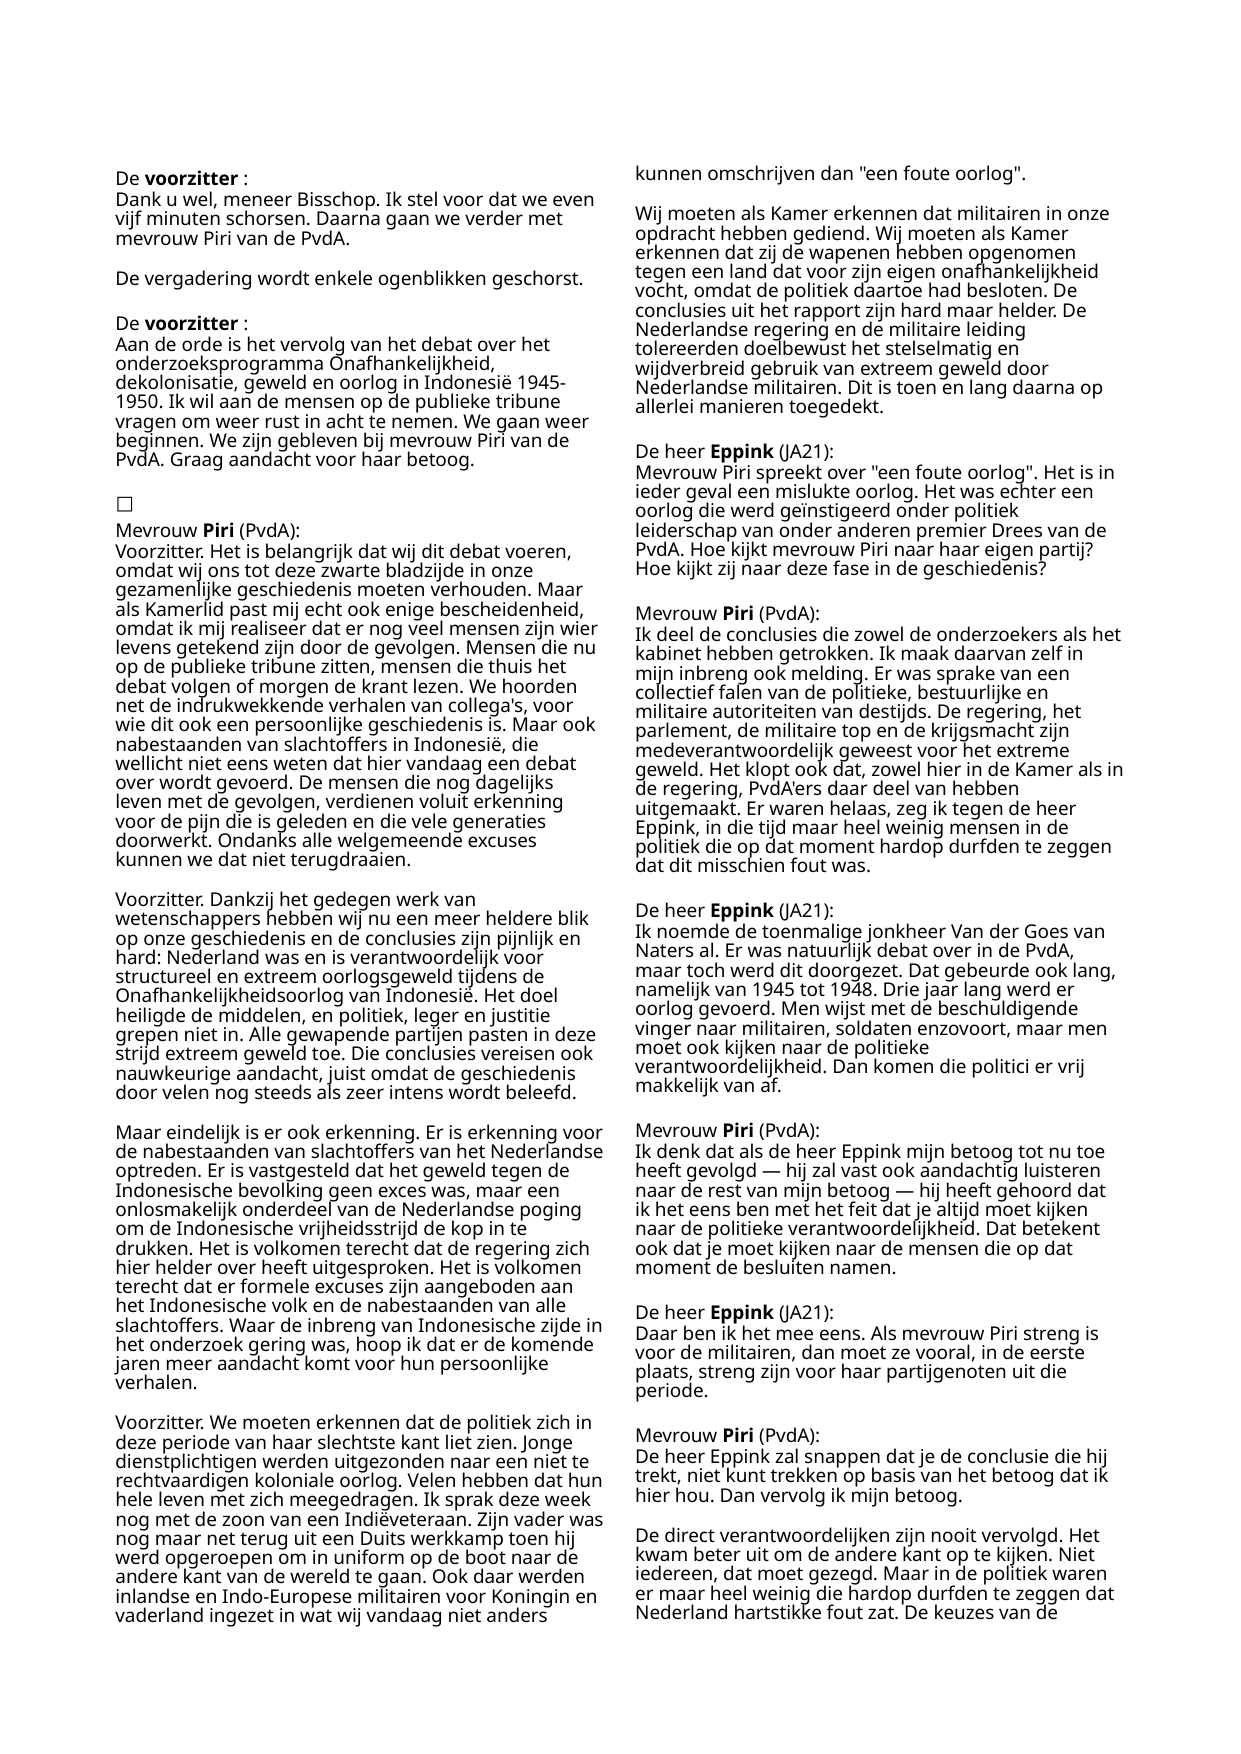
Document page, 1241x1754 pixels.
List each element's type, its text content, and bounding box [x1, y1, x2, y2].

text Ik denk dat als de heer Eppink mijn betoog tot nu toe heeft gevolgd — hij zal vast ook aandachtig luisteren naar de rest van mijn betoog — hij heeft gehoord dat ik het eens ben met het feit dat je altijd moet kijken naar de politieke verantwoordelijkheid. Dat betekent ook dat je moet kijken naar de mensen die op dat moment de besluiten namen. [635, 1143, 1125, 1278]
text De vergadering wordt enkele ogenblikken geschorst. [115, 270, 605, 289]
text Voorzitter. We moeten erkennen dat de politiek zich in deze periode van haar slechtste kant liet zien. Jonge dienstplichtigen werden uitgezonden naar een niet te rechtvaardigen koloniale oorlog. Velen hebben dat hun hele leven met zich meegedragen. Ik sprak deze week nog met de zoon van een Indiëveteraan. Zijn vader was nog maar net terug uit een Duits werkkamp toen hij werd opgeroepen om in uniform op de boot naar de andere kant van de wereld te gaan. Ook daar werden inlandse en Indo-Europese militairen voor Koningin en vaderland ingezet in wat wij vandaag niet anders [115, 1414, 605, 1626]
text Wij moeten als Kamer erkennen dat militairen in onze opdracht hebben gediend. Wij moeten als Kamer erkennen dat zij de wapenen hebben opgenomen tegen een land dat voor zijn eigen onafhankelijkheid vocht, omdat de politiek daartoe had besloten. De conclusies uit het rapport zijn hard maar helder. De Nederlandse regering en de militaire leiding tolereerden doelbewust het stelselmatig en wijdverbreid gebruik van extreem geweld door Nederlandse militairen. Dit is toen en lang daarna op allerlei manieren toegedekt. [635, 205, 1125, 417]
text De voorzitter : [115, 310, 605, 336]
text Voorzitter. Het is belangrijk dat wij dit debat voeren, omdat wij ons tot deze zwarte bladzijde in onze gezamenlijke geschiedenis moeten verhouden. Maar als Kamerlid past mij echt ook enige bescheidenheid, omdat ik mij realiseer dat er nog veel mensen zijn wier levens getekend zijn door de gevolgen. Mensen die nu op de publieke tribune zitten, mensen die thuis het debat volgen of morgen de krant lezen. We hoorden net de indrukwekkende verhalen van collega's, voor wie dit ook een persoonlijke geschiedenis is. Maar ook nabestaanden van slachtoffers in Indonesië, die wellicht niet eens weten dat hier vandaag een debat over wordt gevoerd. De mensen die nog dagelijks leven met de gevolgen, verdienen voluit erkenning voor de pijn die is geleden en die vele generaties doorwerkt. Ondanks alle welgemeende excuses kunnen we dat niet terugdraaien. [115, 543, 605, 870]
text ⬜ [115, 491, 605, 517]
text Mevrouw Piri (PvdA): [115, 517, 605, 543]
text Mevrouw Piri (PvdA): [635, 1422, 1125, 1448]
text Daar ben ik het mee eens. Als mevrouw Piri streng is voor de militairen, dan moet ze vooral, in de eerste plaats, streng zijn voor haar partijgenoten uit die periode. [635, 1324, 1125, 1402]
text Mevrouw Piri (PvdA): [635, 600, 1125, 626]
text Mevrouw Piri spreekt over "een foute oorlog". Het is in ieder geval een mislukte oorlog. Het was echter een oorlog die werd geïnstigeerd onder politiek leiderschap van onder anderen premier Drees van de PvdA. Hoe kijkt mevrouw Piri naar haar eigen partij? Hoe kijkt zij naar deze fase in de geschiedenis? [635, 464, 1125, 579]
text Aan de orde is het vervolg van het debat over het onderzoeksprogramma Onafhankelijkheid, dekolonisatie, geweld en oorlog in Indonesië 1945-1950. Ik wil aan de mensen op de publieke tribune vragen om weer rust in acht te nemen. We gaan weer beginnen. We zijn gebleven bij mevrouw Piri van de PvdA. Graag aandacht voor haar betoog. [115, 336, 605, 471]
text Ik noemde de toenmalige jonkheer Van der Goes van Naters al. Er was natuurlijk debat over in de PvdA, maar toch werd dit doorgezet. Dat gebeurde ook lang, namelijk van 1945 tot 1948. Drie jaar lang werd er oorlog gevoerd. Men wijst met de beschuldigende vinger naar militairen, soldaten enzovoort, maar men moet ook kijken naar de politieke verantwoordelijkheid. Dan komen die politici er vrij makkelijk van af. [635, 923, 1125, 1097]
text Dank u wel, meneer Bisschop. Ik stel voor dat we even vijf minuten schorsen. Daarna gaan we verder met mevrouw Piri van de PvdA. [115, 191, 605, 249]
text Mevrouw Piri (PvdA): [635, 1117, 1125, 1143]
text De heer Eppink zal snappen dat je de conclusie die hij trekt, niet kunt trekken op basis van het betoog dat ik hier hou. Dan vervolg ik mijn betoog. [635, 1448, 1125, 1506]
text De heer Eppink (JA21): [635, 438, 1125, 464]
text Ik deel de conclusies die zowel de onderzoekers als het kabinet hebben getrokken. Ik maak daarvan zelf in mijn inbreng ook melding. Er was sprake van een collectief falen van de politieke, bestuurlijke en militaire autoriteiten van destijds. De regering, het parlement, de militaire top en de krijgsmacht zijn medeverantwoordelijk geweest voor het extreme geweld. Het klopt ook dat, zowel hier in de Kamer als in de regering, PvdA'ers daar deel van hebben uitgemaakt. Er waren helaas, zeg ik tegen de heer Eppink, in die tijd maar heel weinig mensen in de politiek die op dat moment hardop durfden te zeggen dat dit misschien fout was. [635, 626, 1125, 877]
text Maar eindelijk is er ook erkenning. Er is erkenning voor de nabestaanden van slachtoffers van het Nederlandse optreden. Er is vastgesteld dat het geweld tegen de Indonesische bevolking geen exces was, maar een onlosmakelijk onderdeel van de Nederlandse poging om de Indonesische vrijheidsstrijd de kop in te drukken. Het is volkomen terecht dat de regering zich hier helder over heeft uitgesproken. Het is volkomen terecht dat er formele excuses zijn aangeboden aan het Indonesische volk en de nabestaanden van alle slachtoffers. Waar de inbreng van Indonesische zijde in het onderzoek gering was, hoop ik dat er de komende jaren meer aandacht komt voor hun persoonlijke verhalen. [115, 1124, 605, 1394]
text De heer Eppink (JA21): [635, 897, 1125, 923]
text kunnen omschrijven dan "een foute oorlog". [635, 165, 1125, 184]
text Voorzitter. Dankzij het gedegen werk van wetenschappers hebben wij nu een meer heldere blik op onze geschiedenis en de conclusies zijn pijnlijk en hard: Nederland was en is verantwoordelijk voor structureel en extreem oorlogsgeweld tijdens de Onafhankelijkheidsoorlog van Indonesië. Het doel heiligde de middelen, en politiek, leger en justitie grepen niet in. Alle gewapende partijen pasten in deze strijd extreem geweld toe. Die conclusies vereisen ook nauwkeurige aandacht, juist omdat de geschiedenis door velen nog steeds als zeer intens wordt beleefd. [115, 891, 605, 1103]
text De direct verantwoordelijken zijn nooit vervolgd. Het kwam beter uit om de andere kant op te kijken. Niet iedereen, dat moet gezegd. Maar in de politiek waren er maar heel weinig die hardop durfden te zeggen dat Nederland hartstikke fout zat. De keuzes van de [635, 1527, 1125, 1623]
text De heer Eppink (JA21): [635, 1299, 1125, 1324]
text De voorzitter : [115, 165, 605, 191]
